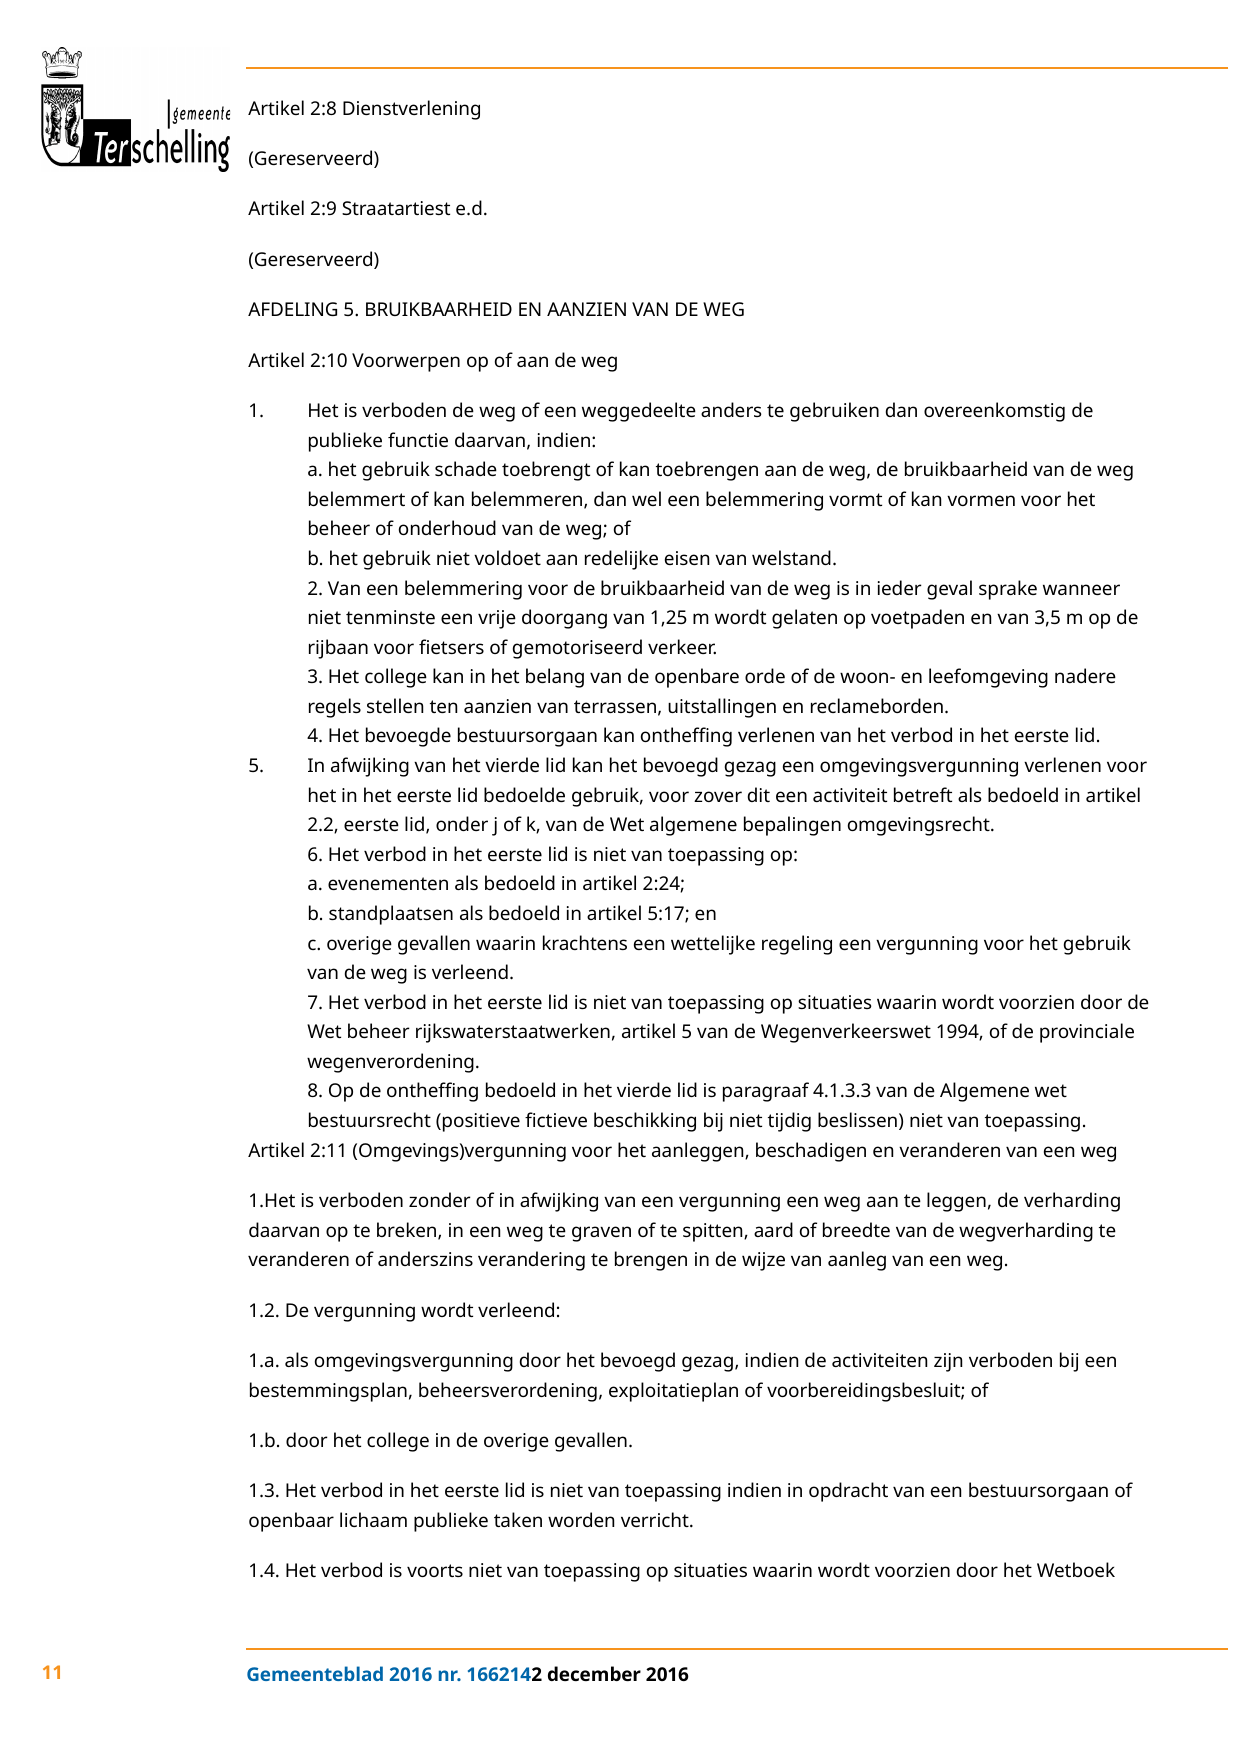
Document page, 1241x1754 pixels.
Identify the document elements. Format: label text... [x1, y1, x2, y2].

text Artikel 2:11 (Omgevings)vergunning voor het aanleggen, beschadigen en veranderen van een weg [248, 1137, 1152, 1163]
picture [41, 47, 231, 172]
list 7. Het verbod in het eerste lid is niet van toepassing op situaties waarin wordt voorzien door de Wet beheer rijkswaterstaatwerken, artikel 5 van de Wegenverkeerswet 1994, of de provinciale wegenverordening. [248, 989, 1152, 1074]
text (Gereserveerd) [248, 145, 1152, 171]
text AFDELING 5. BRUIKBAARHEID EN AANZIEN VAN DE WEG [248, 296, 1152, 322]
text 1.Het is verboden zonder of in afwijking van een vergunning een weg aan te leggen, de verharding daarvan op te breken, in een weg te graven of te spitten, aard of breedte van de wegverharding te veranderen of anderszins verandering te brengen in de wijze van aanleg van een weg. [248, 1187, 1152, 1272]
text 1.3. Het verbod in het eerste lid is niet van toepassing indien in opdracht van een bestuursorgaan of openbaar lichaam publieke taken worden verricht. [248, 1478, 1152, 1533]
list b. het gebruik niet voldoet aan redelijke eisen van welstand. [248, 545, 1152, 571]
text Artikel 2:9 Straatartiest e.d. [248, 196, 1152, 221]
list c. overige gevallen waarin krachtens een wettelijke regeling een vergunning voor het gebruik van de weg is verleend. [248, 930, 1152, 985]
list b. standplaatsen als bedoeld in artikel 5:17; en [248, 900, 1152, 926]
list In afwijking van het vierde lid kan het bevoegd gezag een omgevingsvergunning verlenen voor het in het eerste lid bedoelde gebruik, voor zover dit een activiteit betreft als bedoeld in artikel 2.2, eerste lid, onder j of k, van de Wet algemene bepalingen omgevingsrecht. [248, 752, 1152, 837]
text Artikel 2:10 Voorwerpen op of aan de weg [248, 347, 1152, 373]
text 1.4. Het verbod is voorts niet van toepassing op situaties waarin wordt voorzien door het Wetboek [248, 1558, 1152, 1583]
list 8. Op de ontheffing bedoeld in het vierde lid is paragraaf 4.1.3.3 van de Algemene wet bestuursrecht (positieve fictieve beschikking bij niet tijdig beslissen) niet van toepassing. [248, 1078, 1152, 1133]
list a. het gebruik schade toebrengt of kan toebrengen aan de weg, de bruikbaarheid van de weg belemmert of kan belemmeren, dan wel een belemmering vormt of kan vormen voor het beheer of onderhoud van de weg; of [248, 456, 1152, 541]
text (Gereserveerd) [248, 246, 1152, 272]
list 3. Het college kan in het belang van de openbare orde of de woon- en leefomgeving nadere regels stellen ten aanzien van terrassen, uitstallingen en reclameborden. [248, 663, 1152, 719]
list Het is verboden de weg of een weggedeelte anders te gebruiken dan overeenkomstig de publieke functie daarvan, indien: [248, 397, 1152, 453]
text 1.2. De vergunning wordt verleend: [248, 1297, 1152, 1323]
list a. evenementen als bedoeld in artikel 2:24; [248, 871, 1152, 896]
list 2. Van een belemmering voor de bruikbaarheid van de weg is in ieder geval sprake wanneer niet tenminste een vrije doorgang van 1,25 m wordt gelaten op voetpaden en van 3,5 m op de rijbaan voor fietsers of gemotoriseerd verkeer. [248, 575, 1152, 660]
text Artikel 2:8 Dienstverlening [248, 95, 1152, 121]
text 1.b. door het college in de overige gevallen. [248, 1427, 1152, 1453]
text 1.a. als omgevingsvergunning door het bevoegd gezag, indien de activiteiten zijn verboden bij een bestemmingsplan, beheersverordening, exploitatieplan of voorbereidingsbesluit; of [248, 1347, 1152, 1403]
list 4. Het bevoegde bestuursorgaan kan ontheffing verlenen van het verbod in het eerste lid. [248, 723, 1152, 748]
list 6. Het verbod in het eerste lid is niet van toepassing op: [248, 841, 1152, 867]
